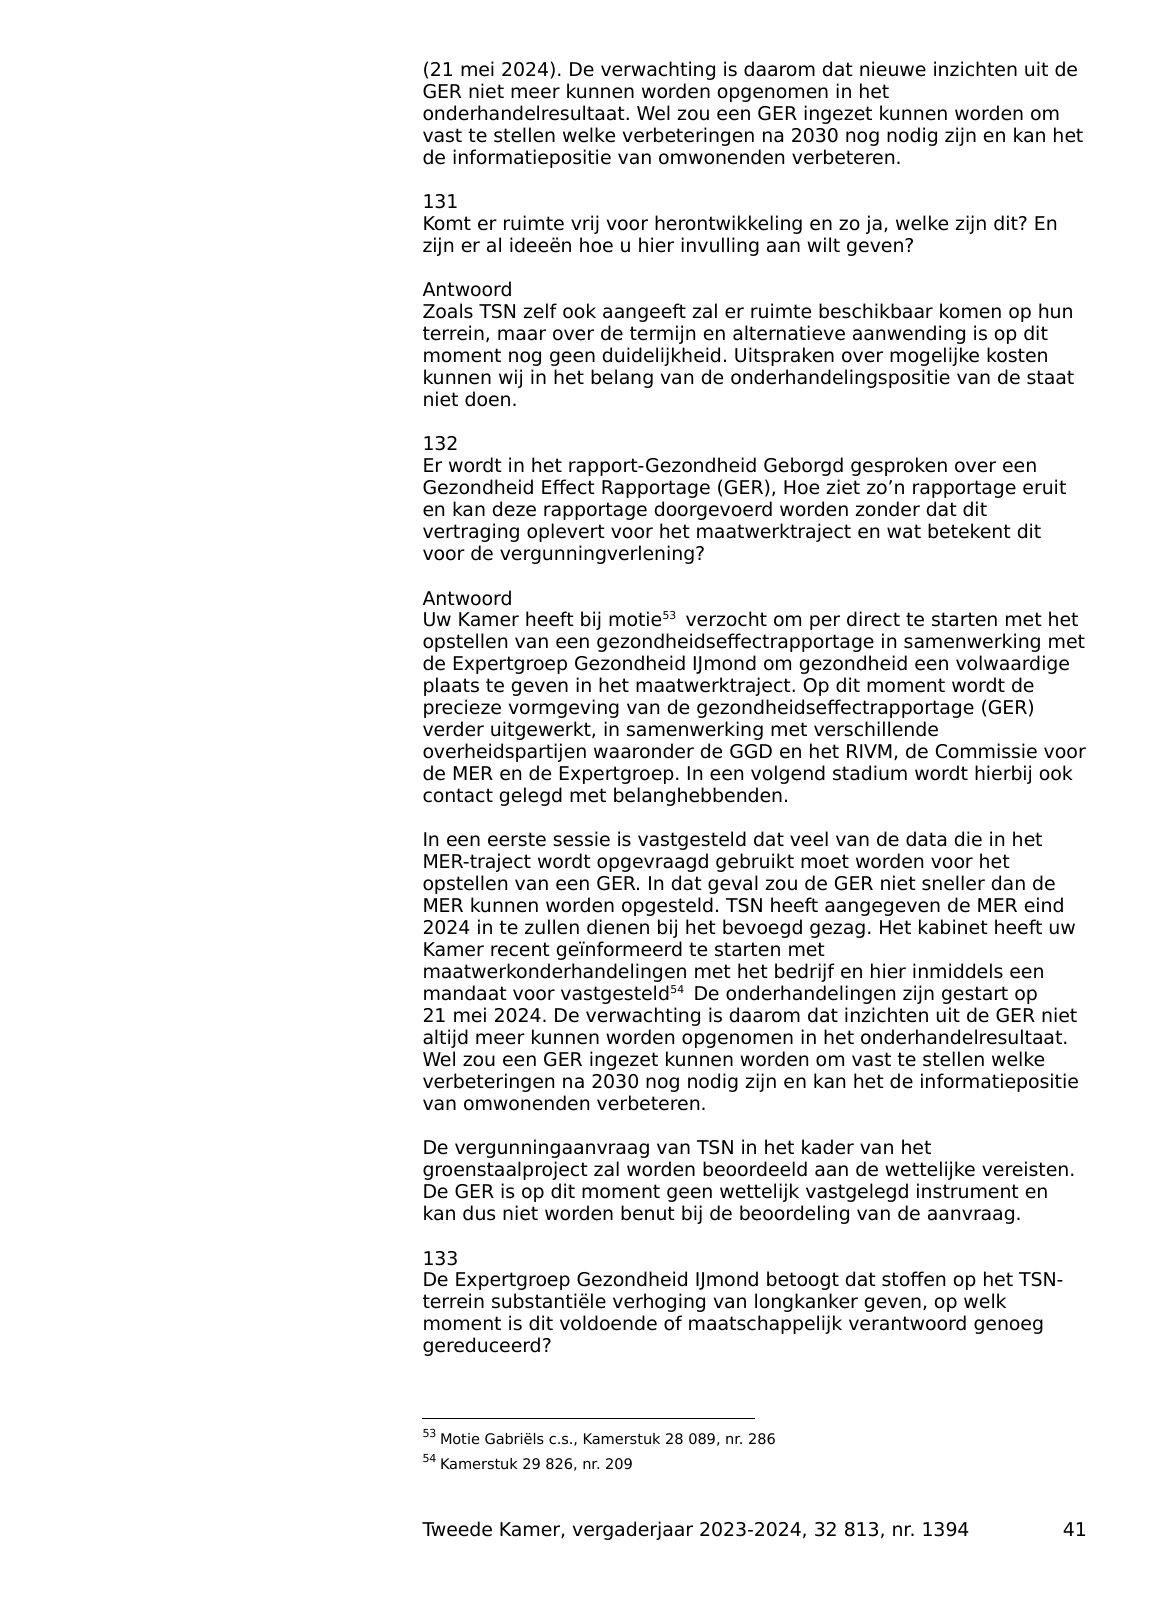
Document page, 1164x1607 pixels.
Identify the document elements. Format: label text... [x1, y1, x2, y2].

text Antwoord [422, 279, 1087, 301]
text In een eerste sessie is vastgesteld dat veel van de data die in het MER-traject wordt opgevraagd gebruikt moet worden voor het opstellen van een GER. In dat geval zou de GER niet sneller dan de MER kunnen worden opgesteld. TSN heeft aangegeven de MER eind 2024 in te zullen dienen bij het bevoegd gezag. Het kabinet heeft uw Kamer recent geïnformeerd te starten met maatwerkonderhandelingen met het bedrijf en hier inmiddels een mandaat voor vastgesteld De onderhandelingen zijn gestart op 21 mei 2024. De verwachting is daarom dat inzichten uit de GER niet altijd meer kunnen worden opgenomen in het onderhandelresultaat. Wel zou een GER ingezet kunnen worden om vast te stellen welke verbeteringen na 2030 nog nodig zijn en kan het de informatiepositie van omwonenden verbeteren. [422, 829, 1087, 1115]
text Er wordt in het rapport-Gezondheid Geborgd gesproken over een Gezondheid Effect Rapportage (GER), Hoe ziet zo’n rapportage eruit en kan deze rapportage doorgevoerd worden zonder dat dit vertraging oplevert voor het maatwerktraject en wat betekent dit voor de vergunningverlening? [422, 455, 1087, 565]
text Komt er ruimte vrij voor herontwikkeling en zo ja, welke zijn dit? En zijn er al ideeën hoe u hier invulling aan wilt geven? [422, 213, 1087, 257]
text (21 mei 2024). De verwachting is daarom dat nieuwe inzichten uit de GER niet meer kunnen worden opgenomen in het onderhandelresultaat. Wel zou een GER ingezet kunnen worden om vast te stellen welke verbeteringen na 2030 nog nodig zijn en kan het de informatiepositie van omwonenden verbeteren. [422, 59, 1087, 169]
text 133 [422, 1247, 1087, 1269]
text Zoals TSN zelf ook aangeeft zal er ruimte beschikbaar komen op hun terrein, maar over de termijn en alternatieve aanwending is op dit moment nog geen duidelijkheid. Uitspraken over mogelijke kosten kunnen wij in het belang van de onderhandelingspositie van de staat niet doen. [422, 301, 1087, 411]
text 131 [422, 191, 1087, 213]
text Antwoord [422, 587, 1087, 609]
text Kamerstuk 29 826, nr. 209 [422, 1452, 1087, 1474]
text De vergunningaanvraag van TSN in het kader van het groenstaalproject zal worden beoordeeld aan de wettelijke vereisten. De GER is op dit moment geen wettelijk vastgelegd instrument en kan dus niet worden benut bij de beoordeling van de aanvraag. [422, 1137, 1087, 1225]
text De Expertgroep Gezondheid IJmond betoogt dat stoffen op het TSN-terrein substantiële verhoging van longkanker geven, op welk moment is dit voldoende of maatschappelijk verantwoord genoeg gereduceerd? [422, 1269, 1087, 1357]
text 132 [422, 433, 1087, 455]
text Uw Kamer heeft bij motie verzocht om per direct te starten met het opstellen van een gezondheidseffectrapportage in samenwerking met de Expertgroep Gezondheid IJmond om gezondheid een volwaardige plaats te geven in het maatwerktraject. Op dit moment wordt de precieze vormgeving van de gezondheidseffectrapportage (GER) verder uitgewerkt, in samenwerking met verschillende overheidspartijen waaronder de GGD en het RIVM, de Commissie voor de MER en de Expertgroep. In een volgend stadium wordt hierbij ook contact gelegd met belanghebbenden. [422, 609, 1087, 807]
text Motie Gabriëls c.s., Kamerstuk 28 089, nr. 286 [422, 1427, 1087, 1449]
